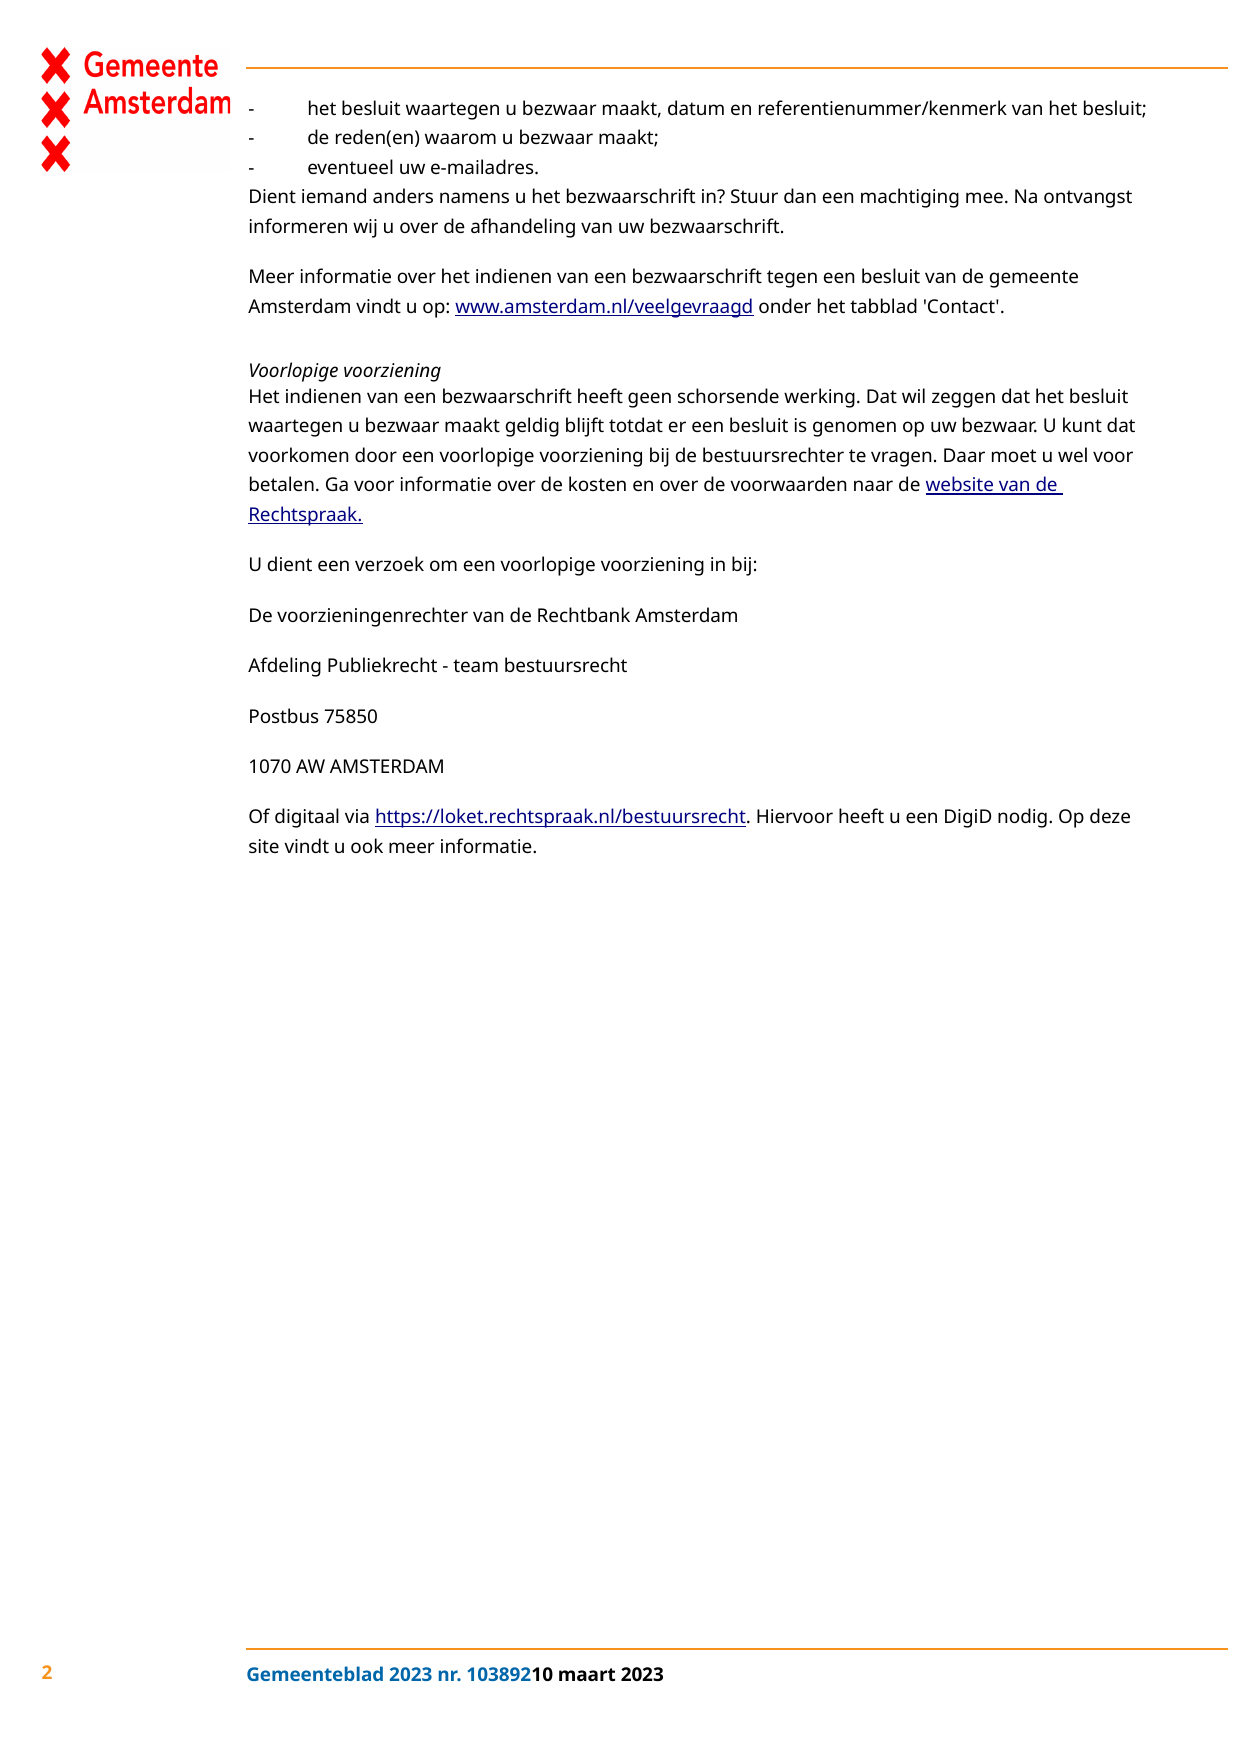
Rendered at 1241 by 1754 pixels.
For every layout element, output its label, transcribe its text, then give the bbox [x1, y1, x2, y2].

text Het indienen van een bezwaarschrift heeft geen schorsende werking. Dat wil zeggen dat het besluit waartegen u bezwaar maakt geldig blijft totdat er een besluit is genomen op uw bezwaar. U kunt dat voorkomen door een voorlopige voorziening bij de bestuursrechter te vragen. Daar moet u wel voor betalen. Ga voor informatie over de kosten en over de voorwaarden naar de website van de Rechtspraak. [248, 383, 1152, 527]
picture [41, 47, 231, 172]
text 1070 AW AMSTERDAM [248, 753, 1152, 779]
text Postbus 75850 [248, 703, 1152, 728]
list het besluit waartegen u bezwaar maakt, datum en referentienummer/kenmerk van het besluit; [248, 95, 1152, 121]
text Voorlopige voorziening [248, 357, 1152, 383]
text Afdeling Publiekrecht - team bestuursrecht [248, 652, 1152, 678]
text Of digitaal via https://loket.rechtspraak.nl/bestuursrecht. Hiervoor heeft u een DigiD nodig. Op deze site vindt u ook meer informatie. [248, 804, 1152, 859]
text Dient iemand anders namens u het bezwaarschrift in? Stuur dan een machtiging mee. Na ontvangst informeren wij u over de afhandeling van uw bezwaarschrift. [248, 183, 1152, 239]
list eventueel uw e-mailadres. [248, 154, 1152, 180]
text De voorzieningenrechter van de Rechtbank Amsterdam [248, 602, 1152, 628]
text Meer informatie over het indienen van een bezwaarschrift tegen een besluit van de gemeente Amsterdam vindt u op: www.amsterdam.nl/veelgevraagd onder het tabblad 'Contact'. [248, 263, 1152, 319]
text U dient een verzoek om een voorlopige voorziening in bij: [248, 552, 1152, 577]
list de reden(en) waarom u bezwaar maakt; [248, 124, 1152, 150]
